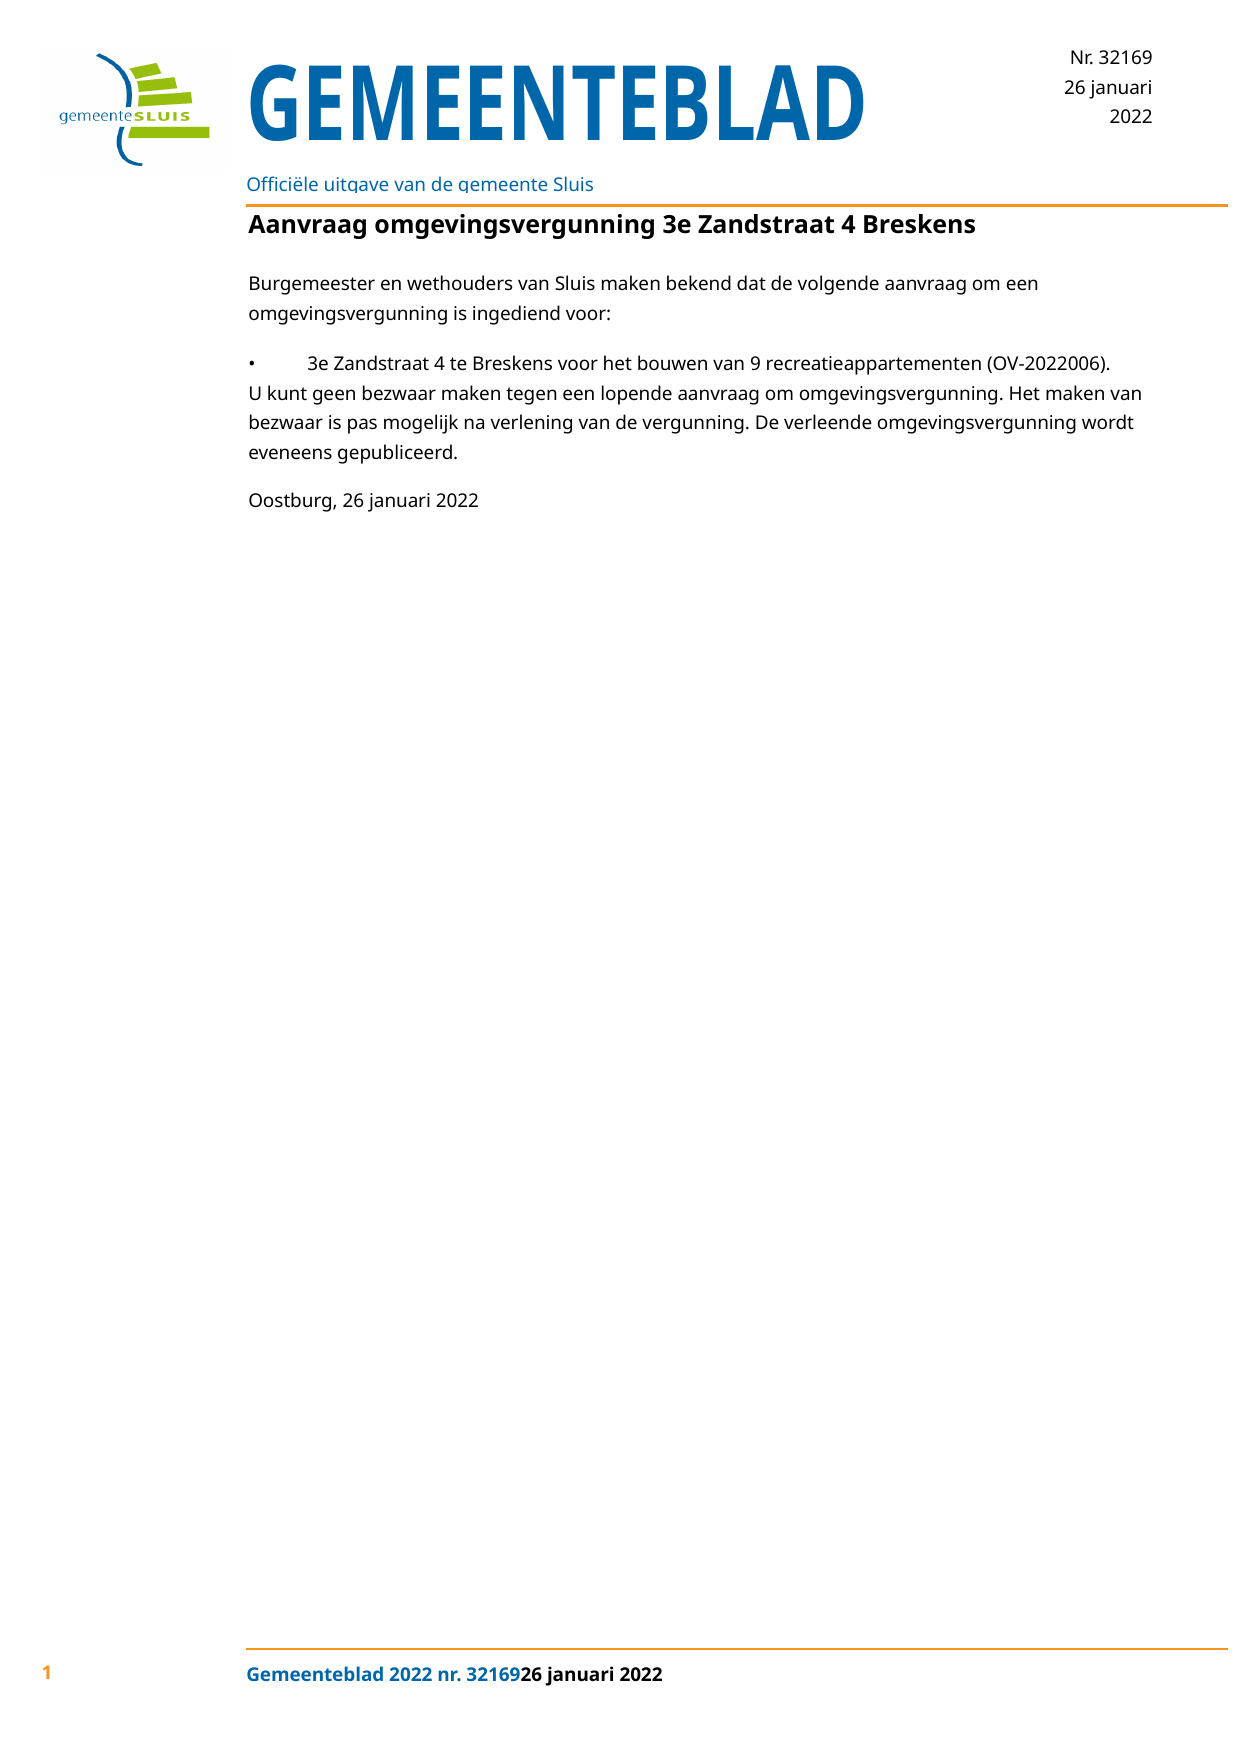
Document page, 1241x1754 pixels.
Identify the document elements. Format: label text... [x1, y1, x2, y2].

list 3e Zandstraat 4 te Breskens voor het bouwen van 9 recreatieappartementen (OV-2022006). [248, 350, 1152, 376]
text Aanvraag omgevingsvergunning 3e Zandstraat 4 Breskens [248, 207, 1152, 241]
text Oostburg, 26 januari 2022 [248, 487, 1152, 513]
text U kunt geen bezwaar maken tegen een lopende aanvraag om omgevingsvergunning. Het maken van bezwaar is pas mogelijk na verlening van de vergunning. De verleende omgevingsvergunning wordt eveneens gepubliceerd. [248, 380, 1152, 465]
picture [41, 47, 231, 172]
text Burgemeester en wethouders van Sluis maken bekend dat de volgende aanvraag om een omgevingsvergunning is ingediend voor: [248, 270, 1152, 326]
